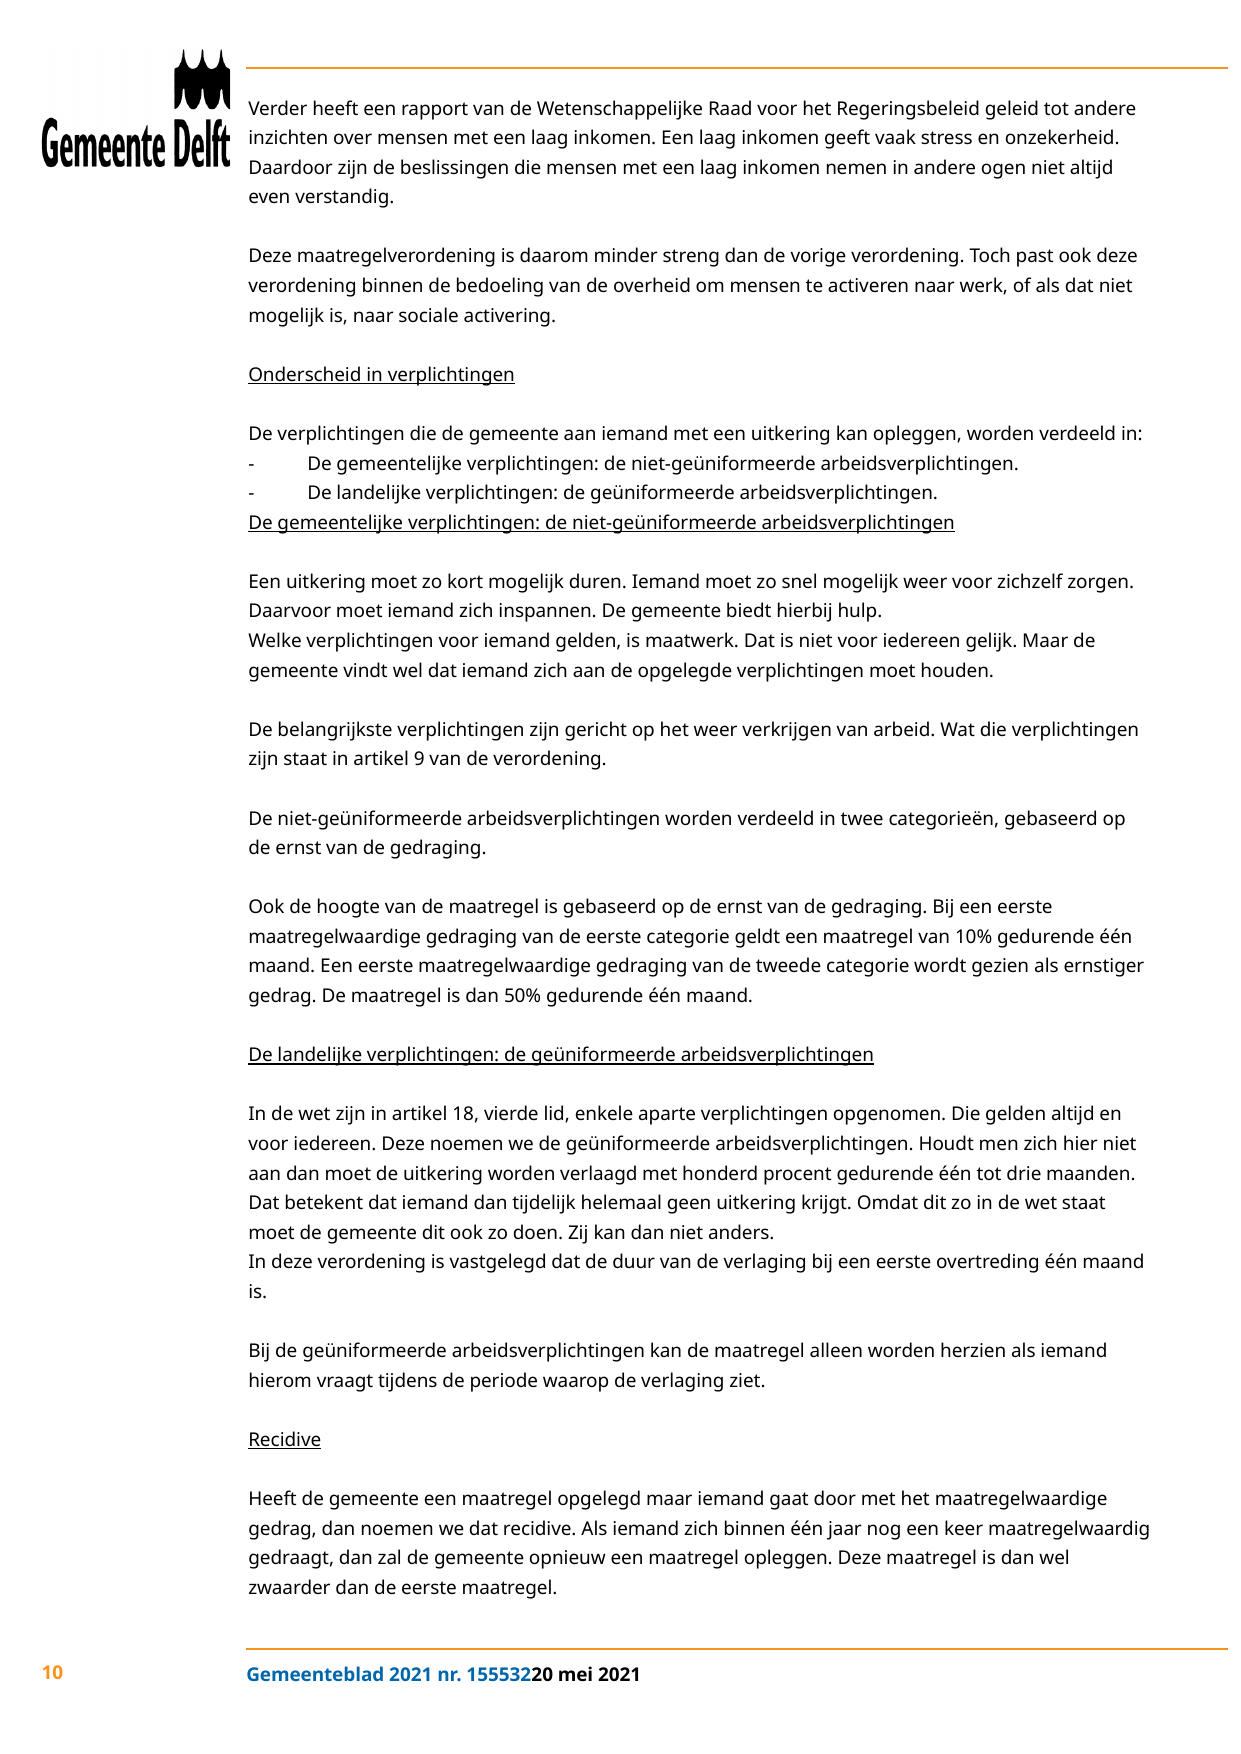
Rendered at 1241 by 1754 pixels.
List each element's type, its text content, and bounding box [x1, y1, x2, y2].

text De niet-geüniformeerde arbeidsverplichtingen worden verdeeld in twee categorieën, gebaseerd op de ernst van de gedraging. [248, 805, 1152, 860]
text Ook de hoogte van de maatregel is gebaseerd op de ernst van de gedraging. Bij een eerste maatregelwaardige gedraging van de eerste categorie geldt een maatregel van 10% gedurende één maand. Een eerste maatregelwaardige gedraging van de tweede categorie wordt gezien als ernstiger gedrag. De maatregel is dan 50% gedurende één maand. [248, 893, 1152, 1008]
list De landelijke verplichtingen: de geüniformeerde arbeidsverplichtingen. [248, 479, 1152, 505]
text Deze maatregelverordening is daarom minder streng dan de vorige verordening. Toch past ook deze verordening binnen de bedoeling van de overheid om mensen te activeren naar werk, of als dat niet mogelijk is, naar sociale activering. [248, 243, 1152, 328]
text De belangrijkste verplichtingen zijn gericht op het weer verkrijgen van arbeid. Wat die verplichtingen zijn staat in artikel 9 van de verordening. [248, 716, 1152, 771]
text De landelijke verplichtingen: de geüniformeerde arbeidsverplichtingen [248, 1041, 1152, 1067]
text Verder heeft een rapport van de Wetenschappelijke Raad voor het Regeringsbeleid geleid tot andere inzichten over mensen met een laag inkomen. Een laag inkomen geeft vaak stress en onzekerheid. Daardoor zijn de beslissingen die mensen met een laag inkomen nemen in andere ogen niet altijd even verstandig. [248, 95, 1152, 209]
text In de wet zijn in artikel 18, vierde lid, enkele aparte verplichtingen opgenomen. Die gelden altijd en voor iedereen. Deze noemen we de geüniformeerde arbeidsverplichtingen. Houdt men zich hier niet aan dan moet de uitkering worden verlaagd met honderd procent gedurende één tot drie maanden. Dat betekent dat iemand dan tijdelijk helemaal geen uitkering krijgt. Omdat dit zo in de wet staat moet de gemeente dit ook zo doen. Zij kan dan niet anders. [248, 1101, 1152, 1245]
text In deze verordening is vastgelegd dat de duur van de verlaging bij een eerste overtreding één maand is. [248, 1248, 1152, 1304]
text Welke verplichtingen voor iemand gelden, is maatwerk. Dat is niet voor iedereen gelijk. Maar de gemeente vindt wel dat iemand zich aan de opgelegde verplichtingen moet houden. [248, 627, 1152, 683]
list De gemeentelijke verplichtingen: de niet-geüniformeerde arbeidsverplichtingen. [248, 450, 1152, 476]
text Recidive [248, 1426, 1152, 1452]
text Bij de geüniformeerde arbeidsverplichtingen kan de maatregel alleen worden herzien als iemand hierom vraagt tijdens de periode waarop de verlaging ziet. [248, 1337, 1152, 1393]
picture [41, 47, 231, 172]
text De gemeentelijke verplichtingen: de niet-geüniformeerde arbeidsverplichtingen [248, 509, 1152, 535]
text De verplichtingen die de gemeente aan iemand met een uitkering kan opleggen, worden verdeeld in: [248, 420, 1152, 446]
text Onderscheid in verplichtingen [248, 361, 1152, 387]
text Een uitkering moet zo kort mogelijk duren. Iemand moet zo snel mogelijk weer voor zichzelf zorgen. Daarvoor moet iemand zich inspannen. De gemeente biedt hierbij hulp. [248, 568, 1152, 623]
text Heeft de gemeente een maatregel opgelegd maar iemand gaat door met het maatregelwaardige gedrag, dan noemen we dat recidive. Als iemand zich binnen één jaar nog een keer maatregelwaardig gedraagt, dan zal de gemeente opnieuw een maatregel opleggen. Deze maatregel is dan wel zwaarder dan de eerste maatregel. [248, 1485, 1152, 1600]
